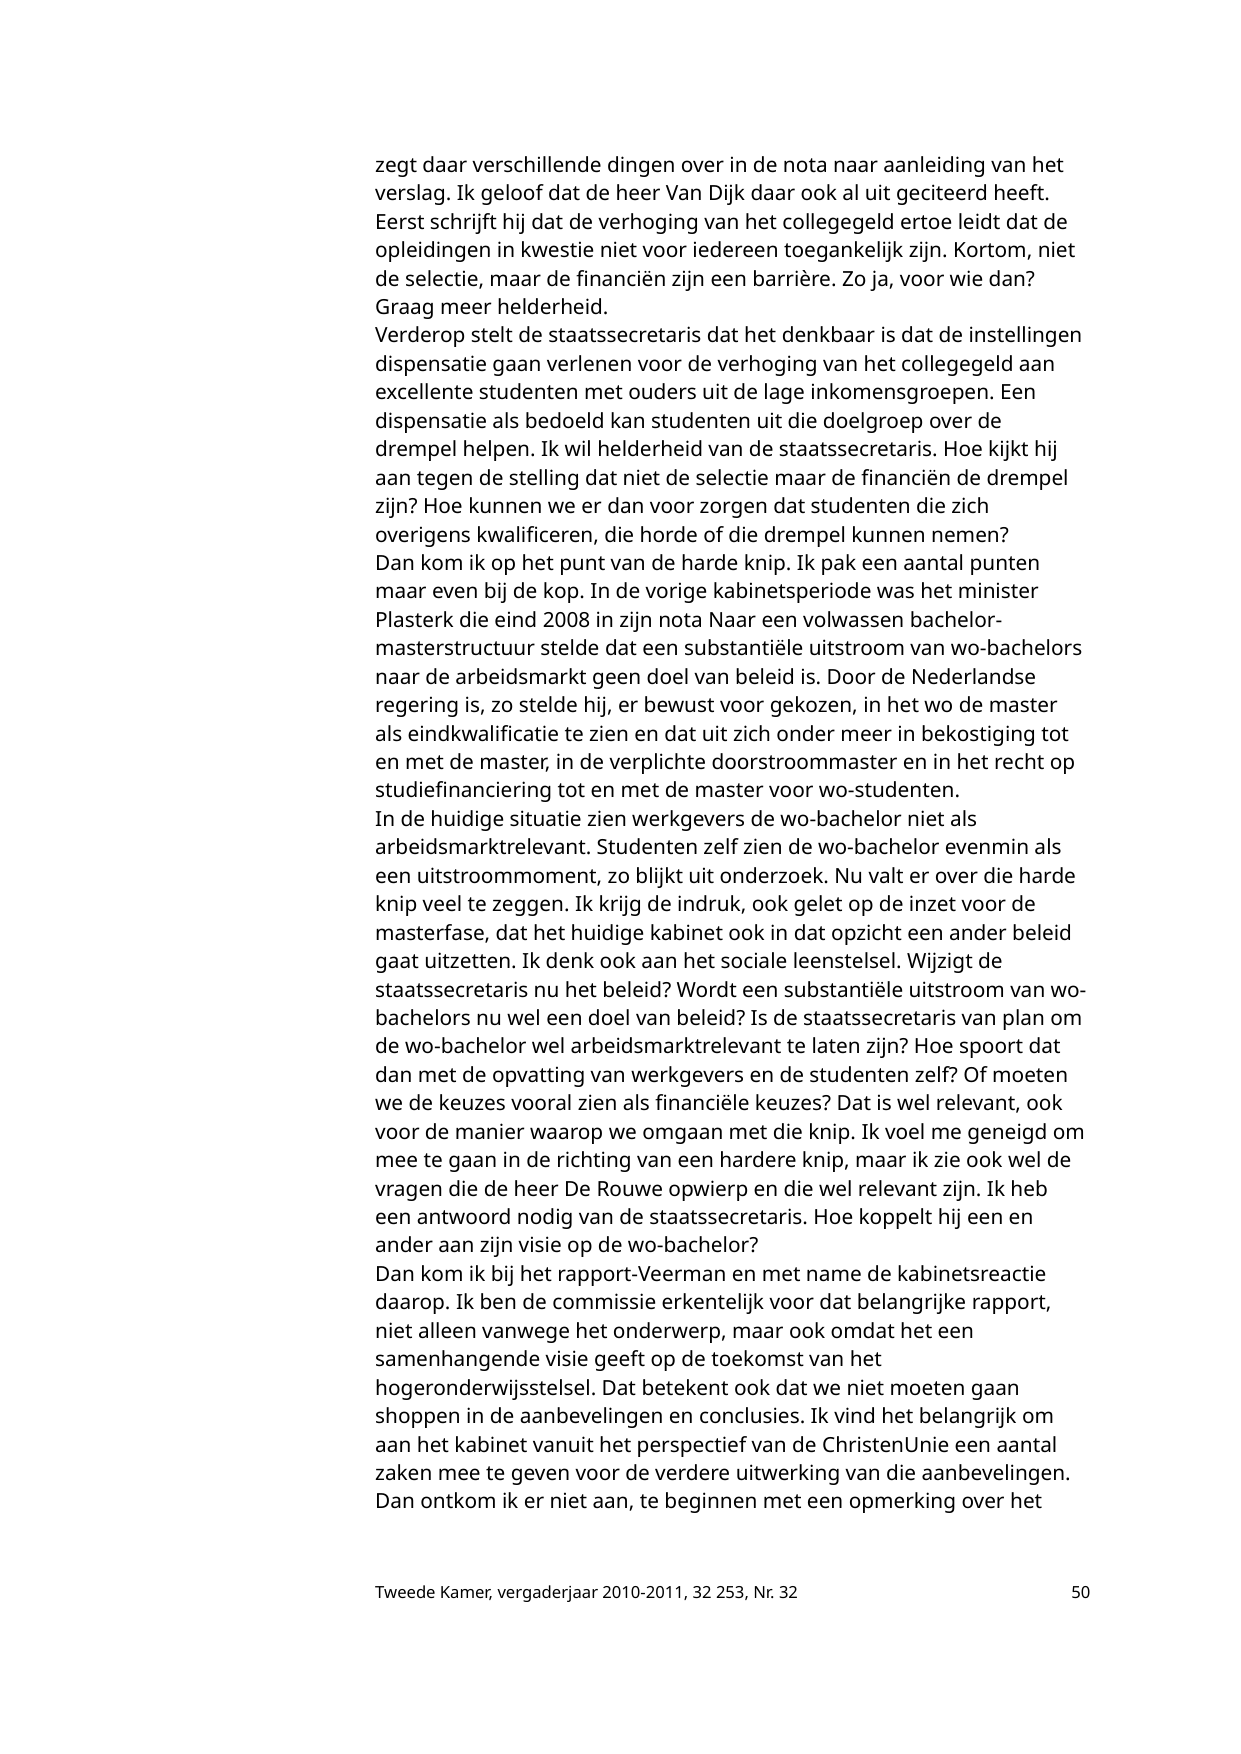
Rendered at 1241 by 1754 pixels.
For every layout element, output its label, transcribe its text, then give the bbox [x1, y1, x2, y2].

text zegt daar verschillende dingen over in de nota naar aanleiding van het verslag. Ik geloof dat de heer Van Dijk daar ook al uit geciteerd heeft. Eerst schrijft hij dat de verhoging van het collegegeld ertoe leidt dat de opleidingen in kwestie niet voor iedereen toegankelijk zijn. Kortom, niet de selectie, maar de financiën zijn een barrière. Zo ja, voor wie dan? Graag meer helderheid. [375, 150, 1090, 321]
text Verderop stelt de staatssecretaris dat het denkbaar is dat de instellingen dispensatie gaan verlenen voor de verhoging van het collegegeld aan excellente studenten met ouders uit de lage inkomensgroepen. Een dispensatie als bedoeld kan studenten uit die doelgroep over de drempel helpen. Ik wil helderheid van de staatssecretaris. Hoe kijkt hij aan tegen de stelling dat niet de selectie maar de financiën de drempel zijn? Hoe kunnen we er dan voor zorgen dat studenten die zich overigens kwalificeren, die horde of die drempel kunnen nemen? [375, 321, 1090, 548]
text Dan kom ik bij het rapport-Veerman en met name de kabinetsreactie daarop. Ik ben de commissie erkentelijk voor dat belangrijke rapport, niet alleen vanwege het onderwerp, maar ook omdat het een samenhangende visie geeft op de toekomst van het hogeronderwijsstelsel. Dat betekent ook dat we niet moeten gaan shoppen in de aanbevelingen en conclusies. Ik vind het belangrijk om aan het kabinet vanuit het perspectief van de ChristenUnie een aantal zaken mee te geven voor de verdere uitwerking van die aanbevelingen. Dan ontkom ik er niet aan, te beginnen met een opmerking over het [375, 1259, 1090, 1515]
text Dan kom ik op het punt van de harde knip. Ik pak een aantal punten maar even bij de kop. In de vorige kabinetsperiode was het minister Plasterk die eind 2008 in zijn nota Naar een volwassen bachelor-masterstructuur stelde dat een substantiële uitstroom van wo-bachelors naar de arbeidsmarkt geen doel van beleid is. Door de Nederlandse regering is, zo stelde hij, er bewust voor gekozen, in het wo de master als eindkwalificatie te zien en dat uit zich onder meer in bekostiging tot en met de master, in de verplichte doorstroommaster en in het recht op studiefinanciering tot en met de master voor wo-studenten. [375, 548, 1090, 804]
text In de huidige situatie zien werkgevers de wo-bachelor niet als arbeidsmarktrelevant. Studenten zelf zien de wo-bachelor evenmin als een uitstroommoment, zo blijkt uit onderzoek. Nu valt er over die harde knip veel te zeggen. Ik krijg de indruk, ook gelet op de inzet voor de masterfase, dat het huidige kabinet ook in dat opzicht een ander beleid gaat uitzetten. Ik denk ook aan het sociale leenstelsel. Wijzigt de staatssecretaris nu het beleid? Wordt een substantiële uitstroom van wo-bachelors nu wel een doel van beleid? Is de staatssecretaris van plan om de wo-bachelor wel arbeidsmarktrelevant te laten zijn? Hoe spoort dat dan met de opvatting van werkgevers en de studenten zelf? Of moeten we de keuzes vooral zien als financiële keuzes? Dat is wel relevant, ook voor de manier waarop we omgaan met die knip. Ik voel me geneigd om mee te gaan in de richting van een hardere knip, maar ik zie ook wel de vragen die de heer De Rouwe opwierp en die wel relevant zijn. Ik heb een antwoord nodig van de staatssecretaris. Hoe koppelt hij een en ander aan zijn visie op de wo-bachelor? [375, 804, 1090, 1259]
